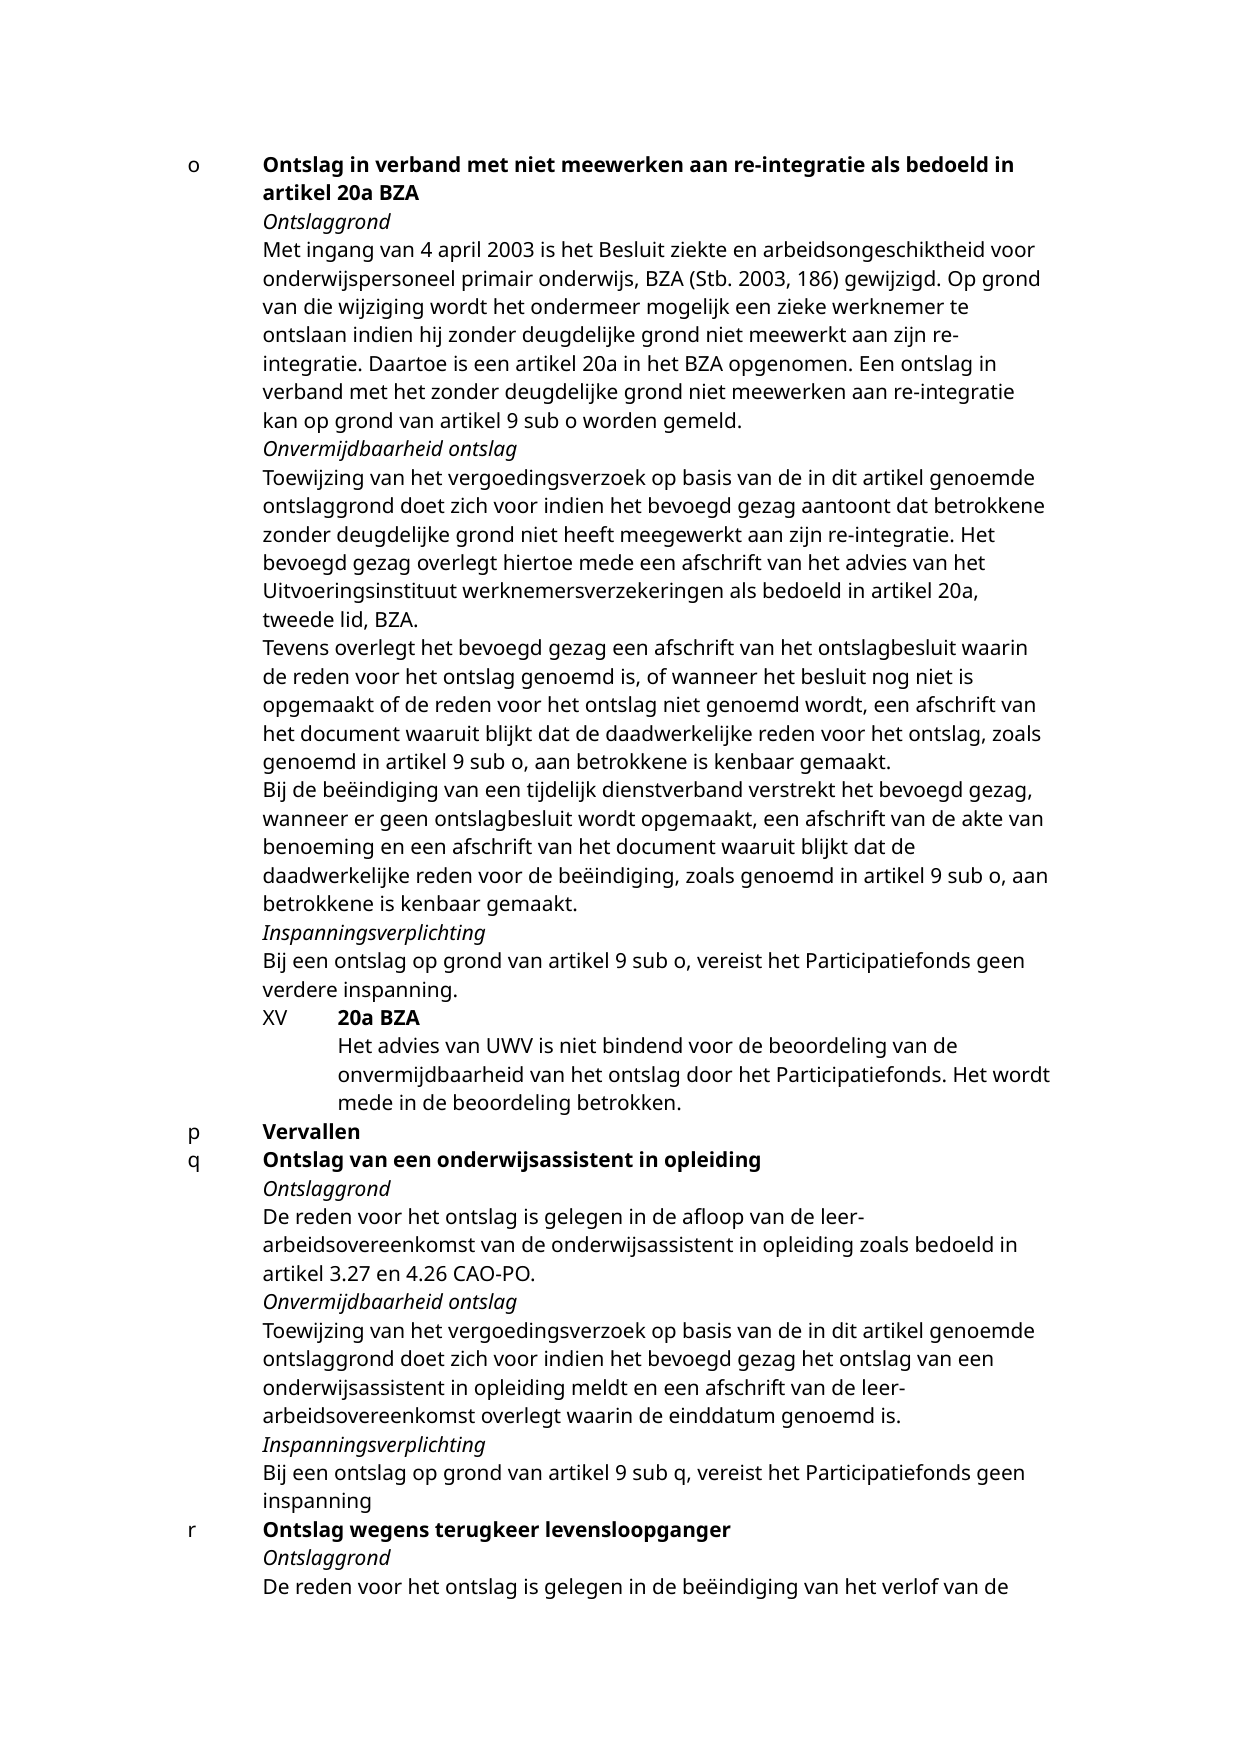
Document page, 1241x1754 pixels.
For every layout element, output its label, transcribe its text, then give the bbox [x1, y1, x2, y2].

list Inspanningsverplichting [187, 1430, 1053, 1458]
list Bij een ontslag op grond van artikel 9 sub q, vereist het Participatiefonds geen inspanning [187, 1458, 1053, 1515]
list De reden voor het ontslag is gelegen in de beëindiging van het verlof van de [187, 1572, 1053, 1600]
list Ontslag in verband met niet meewerken aan re-integratie als bedoeld in artikel 20a BZA [187, 150, 1053, 207]
list Bij de beëindiging van een tijdelijk dienstverband verstrekt het bevoegd gezag, wanneer er geen ontslagbesluit wordt opgemaakt, een afschrift van de akte van benoeming en een afschrift van het document waaruit blijkt dat de daadwerkelijke reden voor de beëindiging, zoals genoemd in artikel 9 sub o, aan betrokkene is kenbaar gemaakt. [187, 776, 1053, 918]
list Het advies van UWV is niet bindend voor de beoordeling van de onvermijdbaarheid van het ontslag door het Participatiefonds. Het wordt mede in de beoordeling betrokken. [262, 1032, 1053, 1117]
list Met ingang van 4 april 2003 is het Besluit ziekte en arbeidsongeschiktheid voor onderwijspersoneel primair onderwijs, BZA (Stb. 2003, 186) gewijzigd. Op grond van die wijziging wordt het ondermeer mogelijk een zieke werknemer te ontslaan indien hij zonder deugdelijke grond niet meewerkt aan zijn re-integratie. Daartoe is een artikel 20a in het BZA opgenomen. Een ontslag in verband met het zonder deugdelijke grond niet meewerken aan re-integratie kan op grond van artikel 9 sub o worden gemeld. [187, 235, 1053, 434]
list Toewijzing van het vergoedingsverzoek op basis van de in dit artikel genoemde ontslaggrond doet zich voor indien het bevoegd gezag het ontslag van een onderwijsassistent in opleiding meldt en een afschrift van de leer-arbeidsovereenkomst overlegt waarin de einddatum genoemd is. [187, 1316, 1053, 1430]
list Tevens overlegt het bevoegd gezag een afschrift van het ontslagbesluit waarin de reden voor het ontslag genoemd is, of wanneer het besluit nog niet is opgemaakt of de reden voor het ontslag niet genoemd wordt, een afschrift van het document waaruit blijkt dat de daadwerkelijke reden voor het ontslag, zoals genoemd in artikel 9 sub o, aan betrokkene is kenbaar gemaakt. [187, 633, 1053, 776]
list De reden voor het ontslag is gelegen in de afloop van de leer-arbeidsovereenkomst van de onderwijsassistent in opleiding zoals bedoeld in artikel 3.27 en 4.26 CAO-PO. [187, 1202, 1053, 1287]
list 20a BZA [262, 1003, 1053, 1032]
list Toewijzing van het vergoedingsverzoek op basis van de in dit artikel genoemde ontslaggrond doet zich voor indien het bevoegd gezag aantoont dat betrokkene zonder deugdelijke grond niet heeft meegewerkt aan zijn re-integratie. Het bevoegd gezag overlegt hiertoe mede een afschrift van het advies van het Uitvoeringsinstituut werknemersverzekeringen als bedoeld in artikel 20a, tweede lid, BZA. [187, 463, 1053, 633]
list Ontslaggrond [187, 1174, 1053, 1202]
list Ontslag van een onderwijsassistent in opleiding [187, 1145, 1053, 1174]
list Ontslaggrond [187, 207, 1053, 235]
list Ontslaggrond [187, 1543, 1053, 1572]
list Onvermijdbaarheid ontslag [187, 434, 1053, 463]
list Vervallen [187, 1117, 1053, 1145]
list Bij een ontslag op grond van artikel 9 sub o, vereist het Participatiefonds geen verdere inspanning. [187, 946, 1053, 1003]
list Inspanningsverplichting [187, 918, 1053, 946]
list Ontslag wegens terugkeer levensloopganger [187, 1515, 1053, 1543]
list Onvermijdbaarheid ontslag [187, 1287, 1053, 1316]
